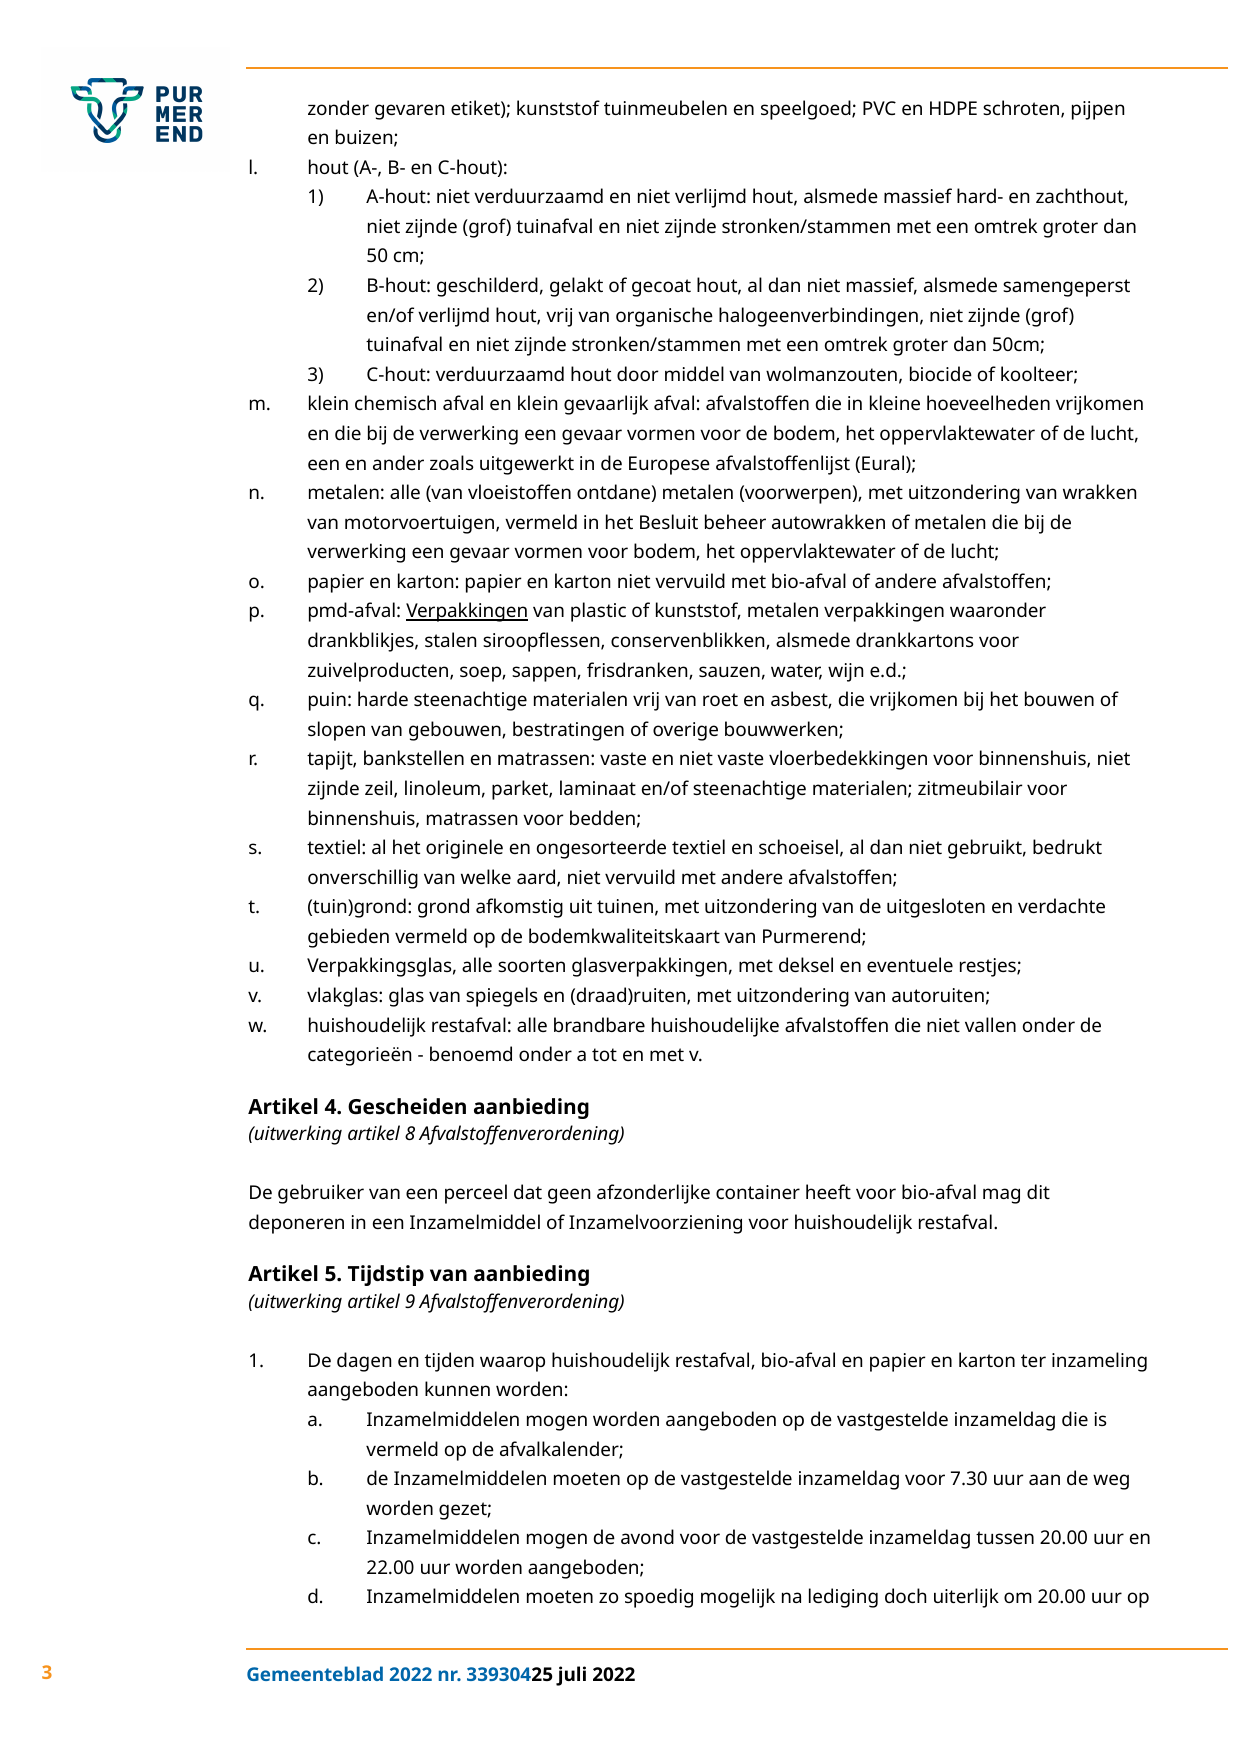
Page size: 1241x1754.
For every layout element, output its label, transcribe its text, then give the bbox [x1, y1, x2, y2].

text (uitwerking artikel 9 Afvalstoffenverordening) [248, 1288, 1152, 1314]
text (uitwerking artikel 8 Afvalstoffenverordening) [248, 1120, 1152, 1146]
list pmd-afval: Verpakkingen van plastic of kunststof, metalen verpakkingen waaronder drankblikjes, stalen siroopflessen, conservenblikken, alsmede drankkartons voor zuivelproducten, soep, sappen, frisdranken, sauzen, water, wijn e.d.; [248, 598, 1152, 683]
list vlakglas: glas van spiegels en (draad)ruiten, met uitzondering van autoruiten; [248, 982, 1152, 1008]
list huishoudelijk restafval: alle brandbare huishoudelijke afvalstoffen die niet vallen onder de categorieën - benoemd onder a tot en met v. [248, 1012, 1152, 1067]
list de Inzamelmiddelen moeten op de vastgestelde inzameldag voor 7.30 uur aan de weg worden gezet; [307, 1465, 1152, 1521]
list C-hout: verduurzaamd hout door middel van wolmanzouten, biocide of koolteer; [307, 361, 1152, 387]
list papier en karton: papier en karton niet vervuild met bio-afval of andere afvalstoffen; [248, 568, 1152, 594]
list Verpakkingsglas, alle soorten glasverpakkingen, met deksel en eventuele restjes; [248, 953, 1152, 978]
text Artikel 4. Gescheiden aanbieding [248, 1092, 1152, 1120]
list hout (A-, B- en C-hout): [248, 154, 1152, 180]
picture [41, 47, 231, 172]
list tapijt, bankstellen en matrassen: vaste en niet vaste vloerbedekkingen voor binnenshuis, niet zijnde zeil, linoleum, parket, laminaat en/of steenachtige materialen; zitmeubilair voor binnenshuis, matrassen voor bedden; [248, 746, 1152, 831]
list zonder gevaren etiket); kunststof tuinmeubelen en speelgoed; PVC en HDPE schroten, pijpen en buizen; [248, 95, 1152, 150]
list puin: harde steenachtige materialen vrij van roet en asbest, die vrijkomen bij het bouwen of slopen van gebouwen, bestratingen of overige bouwwerken; [248, 686, 1152, 742]
list Inzamelmiddelen moeten zo spoedig mogelijk na lediging doch uiterlijk om 20.00 uur op [307, 1584, 1152, 1609]
text Artikel 5. Tijdstip van aanbieding [248, 1259, 1152, 1288]
list De dagen en tijden waarop huishoudelijk restafval, bio-afval en papier en karton ter inzameling aangeboden kunnen worden: [248, 1347, 1152, 1402]
list Inzamelmiddelen mogen worden aangeboden op de vastgestelde inzameldag die is vermeld op de afvalkalender; [307, 1406, 1152, 1462]
list Inzamelmiddelen mogen de avond voor de vastgestelde inzameldag tussen 20.00 uur en 22.00 uur worden aangeboden; [307, 1524, 1152, 1580]
list metalen: alle (van vloeistoffen ontdane) metalen (voorwerpen), met uitzondering van wrakken van motorvoertuigen, vermeld in het Besluit beheer autowrakken of metalen die bij de verwerking een gevaar vormen voor bodem, het oppervlaktewater of de lucht; [248, 479, 1152, 564]
list A-hout: niet verduurzaamd en niet verlijmd hout, alsmede massief hard- en zachthout, niet zijnde (grof) tuinafval en niet zijnde stronken/stammen met een omtrek groter dan 50 cm; [307, 183, 1152, 268]
list textiel: al het originele en ongesorteerde textiel en schoeisel, al dan niet gebruikt, bedrukt onverschillig van welke aard, niet vervuild met andere afvalstoffen; [248, 834, 1152, 890]
list klein chemisch afval en klein gevaarlijk afval: afvalstoffen die in kleine hoeveelheden vrijkomen en die bij de verwerking een gevaar vormen voor de bodem, het oppervlaktewater of de lucht, een en ander zoals uitgewerkt in de Europese afvalstoffenlijst (Eural); [248, 391, 1152, 476]
text De gebruiker van een perceel dat geen afzonderlijke container heeft voor bio-afval mag dit deponeren in een Inzamelmiddel of Inzamelvoorziening voor huishoudelijk restafval. [248, 1179, 1152, 1235]
list B-hout: geschilderd, gelakt of gecoat hout, al dan niet massief, alsmede samengeperst en/of verlijmd hout, vrij van organische halogeenverbindingen, niet zijnde (grof) tuinafval en niet zijnde stronken/stammen met een omtrek groter dan 50cm; [307, 272, 1152, 357]
list (tuin)grond: grond afkomstig uit tuinen, met uitzondering van de uitgesloten en verdachte gebieden vermeld op de bodemkwaliteitskaart van Purmerend; [248, 893, 1152, 949]
